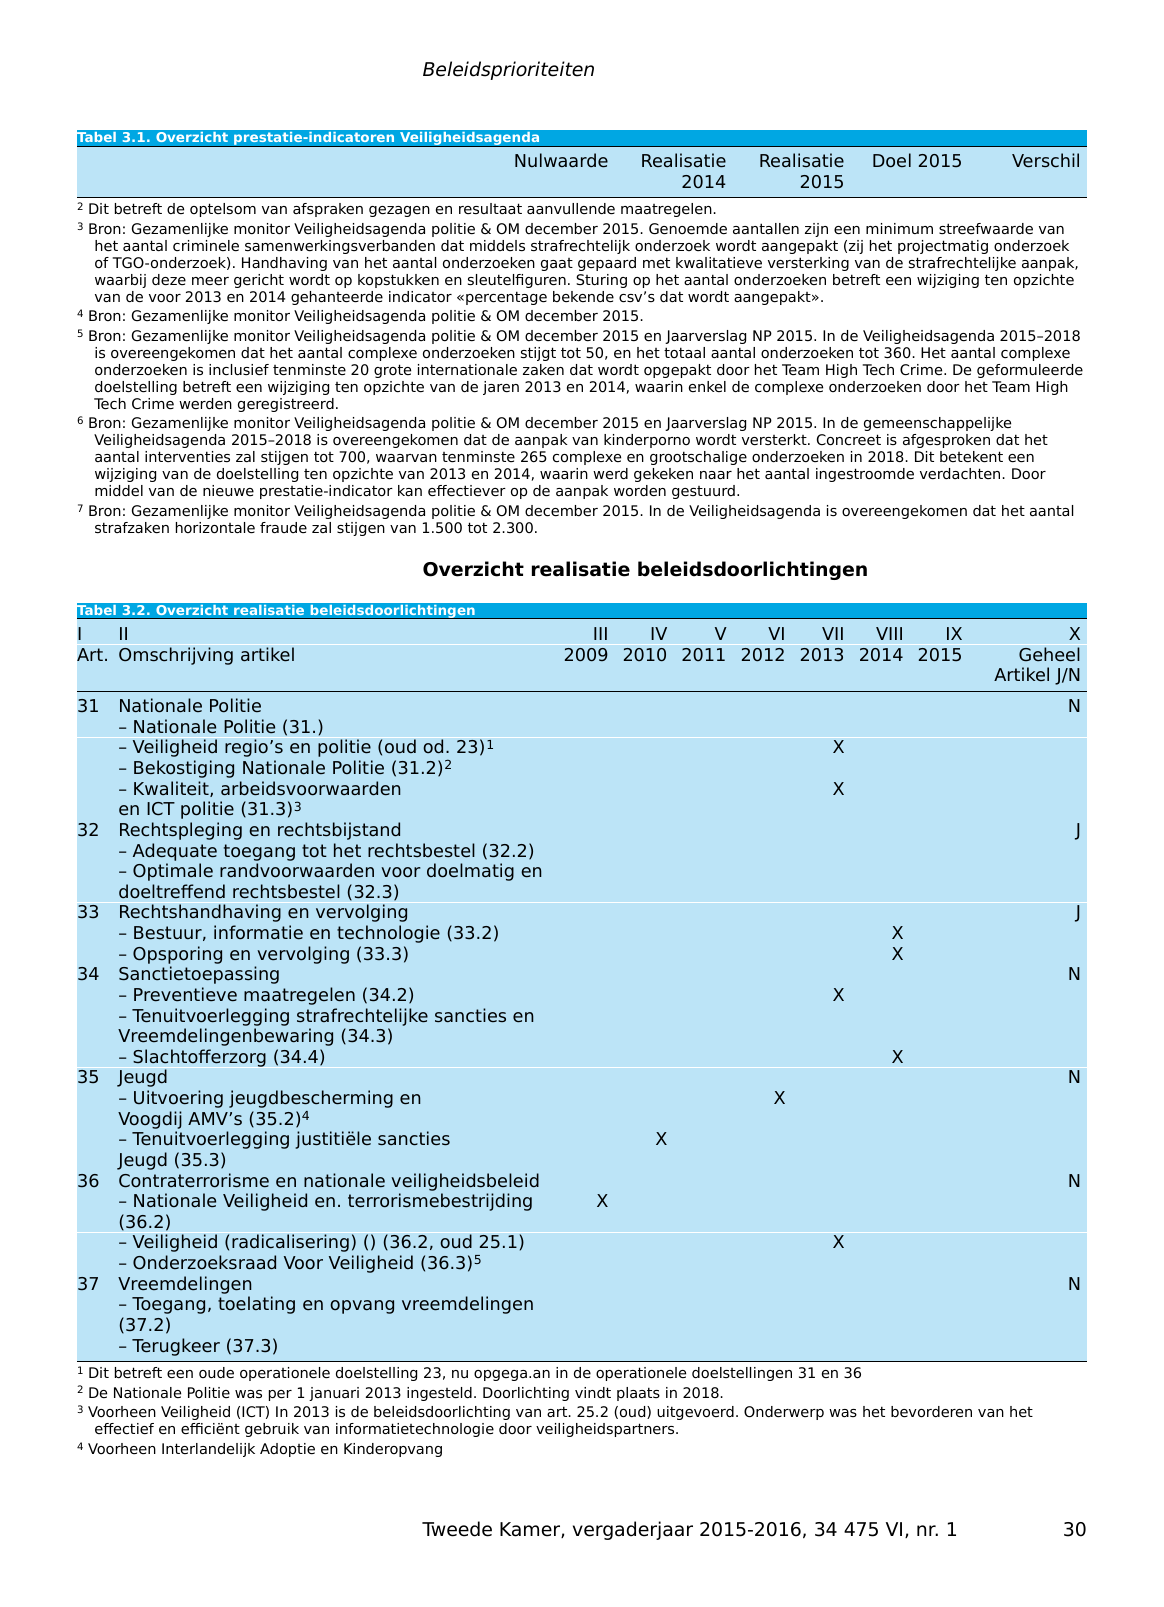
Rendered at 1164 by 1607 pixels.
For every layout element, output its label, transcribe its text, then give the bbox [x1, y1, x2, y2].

table_cell [850, 1191, 909, 1232]
table_cell [555, 717, 614, 737]
table_cell 2 Dit betreft de optelsom van afspraken gezagen en resultaat aanvullende maatregelen. 3 Bron: Gezamenlijke monitor Veiligheidsagenda politie & OM december 2015. Genoemde aantallen zijn een minimum streefwaarde van het aantal criminele samenwerkingsverbanden dat middels strafrechtelijk onderzoek wordt aangepakt (zij het projectmatig onderzoek of TGO-onderzoek). Handhaving van het aantal onderzoeken gaat gepaard met kwalitatieve versterking van de strafrechtelijke aanpak, waarbij deze meer gericht wordt op kopstukken en sleutelfiguren. Sturing op het aantal onderzoeken betreft een wijziging ten opzichte van de voor 2013 en 2014 gehanteerde indicator «percentage bekende csv’s dat wordt aangepakt». 4 Bron: Gezamenlijke monitor Veiligheidsagenda politie & OM december 2015. 5 Bron: Gezamenlijke monitor Veiligheidsagenda politie & OM december 2015 en Jaarverslag NP 2015. In de Veiligheidsagenda 2015–2018 is overeengekomen dat het aantal complexe onderzoeken stijgt tot 50, en het totaal aantal onderzoeken tot 360. Het aantal complexe onderzoeken is inclusief tenminste 20 grote internationale zaken dat wordt opgepakt door het Team High Tech Crime. De geformuleerde doelstelling betreft een wijziging ten opzichte van de jaren 2013 en 2014, waarin enkel de complexe onderzoeken door het Team High Tech Crime werden geregistreerd. 6 Bron: Gezamenlijke monitor Veiligheidsagenda politie & OM december 2015 en Jaarverslag NP 2015. In de gemeenschappelijke Veiligheidsagenda 2015–2018 is overeengekomen dat de aanpak van kinderporno wordt versterkt. Concreet is afgesproken dat het aantal interventies zal stijgen tot 700, waarvan tenminste 265 complexe en grootschalige onderzoeken in 2018. Dit betekent een wijziging van de doelstelling ten opzichte van 2013 en 2014, waarin werd gekeken naar het aantal ingestroomde verdachten. Door middel van de nieuwe prestatie-indicator kan effectiever op de aanpak worden gestuurd. 7 Bron: Gezamenlijke monitor Veiligheidsagenda politie & OM december 2015. In de Veiligheidsagenda is overeengekomen dat het aantal strafzaken horizontale fraude zal stijgen van 1.500 tot 2.300. [77, 198, 1087, 536]
table_cell [673, 841, 732, 861]
table_cell [673, 1191, 732, 1232]
table_cell [732, 1047, 791, 1067]
table_cell [555, 1047, 614, 1067]
table_cell – Slachtofferzorg (34.4) [112, 1047, 555, 1067]
table_cell X [791, 1233, 850, 1253]
table_cell [791, 1088, 850, 1129]
table_cell [77, 1006, 112, 1047]
table_cell [673, 1253, 732, 1274]
table_cell [77, 147, 496, 197]
table_cell [555, 779, 614, 820]
table_cell [791, 717, 850, 737]
table_cell 1 Dit betreft een oude operationele doelstelling 23, nu opgega.an in de operationele doelstellingen 31 en 36 2 De Nationale Politie was per 1 januari 2013 ingesteld. Doorlichting vindt plaats in 2018. 3 Voorheen Veiligheid (ICT) In 2013 is de beleidsdoorlichting van art. 25.2 (oud) uitgevoerd. Onderwerp was het bevorderen van het effectief en efficiënt gebruik van informatietechnologie door veiligheidspartners. 4 Voorheen Interlandelijk Adoptie en Kinderopvang [77, 1362, 1087, 1458]
table_cell [732, 820, 791, 841]
table_cell [673, 1274, 732, 1294]
table_cell – Veiligheid regio’s en politie (oud od. 23)1 [112, 738, 555, 758]
table_cell [555, 820, 614, 841]
table_cell [732, 738, 791, 758]
table_cell [850, 1006, 909, 1047]
table_cell – Uitvoering jeugdbescherming en Voogdij AMV’s (35.2)4 [112, 1088, 555, 1129]
table_cell [732, 1191, 791, 1232]
table_cell – Onderzoeksraad Voor Veiligheid (36.3)5 [112, 1253, 555, 1274]
table_cell [614, 1088, 673, 1129]
table_cell X [791, 985, 850, 1006]
table_cell Contraterrorisme en nationale veiligheidsbeleid [112, 1171, 555, 1191]
table_cell – Tenuitvoerlegging justitiële sancties Jeugd (35.3) [112, 1129, 555, 1171]
table_cell [673, 964, 732, 985]
table_cell [969, 1047, 1087, 1067]
table_cell – Bestuur, informatie en technologie (33.2) [112, 923, 555, 944]
table_cell [614, 985, 673, 1006]
table_cell [77, 861, 112, 902]
table_cell 31 [77, 692, 112, 717]
table_cell [77, 1253, 112, 1274]
table_cell [791, 861, 850, 902]
table_cell [732, 1233, 791, 1253]
table_cell [555, 1068, 614, 1088]
table_cell [909, 1088, 968, 1129]
table_cell X [850, 944, 909, 964]
table_cell [673, 903, 732, 923]
table_cell [909, 758, 968, 779]
table_cell [732, 1129, 791, 1171]
table_cell [850, 717, 909, 737]
table_cell [732, 1006, 791, 1047]
table_cell [614, 923, 673, 944]
table_cell [614, 1294, 673, 1336]
table_cell [673, 1006, 732, 1047]
table_cell – Opsporing en vervolging (33.3) [112, 944, 555, 964]
table_cell [791, 964, 850, 985]
table_cell Art. [77, 645, 112, 691]
table_cell N [969, 692, 1087, 717]
table_cell [850, 964, 909, 985]
table_cell Nulwaarde [496, 147, 614, 197]
table_cell [555, 985, 614, 1006]
table_cell [77, 1047, 112, 1067]
table_cell [969, 717, 1087, 737]
table_cell [732, 964, 791, 985]
table_cell [673, 738, 732, 758]
table_cell J [969, 903, 1087, 923]
table_cell 35 [77, 1068, 112, 1088]
table_cell [614, 820, 673, 841]
table_cell [909, 903, 968, 923]
table_cell [850, 1129, 909, 1171]
table_cell [673, 1129, 732, 1171]
table_cell 36 [77, 1171, 112, 1191]
table_cell X [850, 1047, 909, 1067]
table_cell [614, 861, 673, 902]
table_cell [77, 841, 112, 861]
table_cell 2014 [850, 645, 909, 691]
table_cell [614, 692, 673, 717]
table_cell [909, 1253, 968, 1274]
table_cell [791, 923, 850, 944]
table_cell [673, 717, 732, 737]
table_cell [732, 1068, 791, 1088]
table_cell [555, 944, 614, 964]
table_cell Realisatie 2015 [732, 147, 850, 197]
table_cell 32 [77, 820, 112, 841]
table_cell [614, 1233, 673, 1253]
table_cell [732, 923, 791, 944]
table_cell [909, 738, 968, 758]
table_cell – Toegang, toelating en opvang vreemdelingen (37.2) [112, 1294, 555, 1336]
table_cell [791, 1006, 850, 1047]
table_cell [614, 1068, 673, 1088]
table_cell [909, 692, 968, 717]
table_cell [969, 861, 1087, 902]
table_cell [850, 692, 909, 717]
table_cell X [614, 1129, 673, 1171]
table_cell [850, 903, 909, 923]
table_cell [555, 758, 614, 779]
table_cell X [791, 738, 850, 758]
table_cell [969, 1233, 1087, 1253]
table_cell [732, 861, 791, 902]
table_cell [673, 1171, 732, 1191]
table_cell [673, 1336, 732, 1361]
table_cell Rechtspleging en rechtsbijstand [112, 820, 555, 841]
table_cell [791, 1274, 850, 1294]
table_cell [77, 717, 112, 737]
table_cell 2015 [909, 645, 968, 691]
table_cell [614, 1191, 673, 1232]
table_cell [909, 964, 968, 985]
table_cell X [791, 779, 850, 820]
table_cell – Preventieve maatregelen (34.2) [112, 985, 555, 1006]
table_cell J [969, 820, 1087, 841]
table_cell [77, 738, 112, 758]
table_cell VI [732, 619, 791, 644]
table_cell [909, 1274, 968, 1294]
table_cell [673, 779, 732, 820]
table_cell [791, 944, 850, 964]
table_cell [555, 1006, 614, 1047]
table_cell [614, 1274, 673, 1294]
table_cell – Kwaliteit, arbeidsvoorwaarden en ICT politie (31.3)3 [112, 779, 555, 820]
table_cell N [969, 1171, 1087, 1191]
table_cell [614, 1253, 673, 1274]
table_cell [969, 779, 1087, 820]
table_cell [614, 738, 673, 758]
table_cell [673, 861, 732, 902]
table_cell [614, 779, 673, 820]
table_cell [673, 1088, 732, 1129]
table_cell II [112, 619, 555, 644]
table_cell [791, 1191, 850, 1232]
table_cell – Bekostiging Nationale Politie (31.2)2 [112, 758, 555, 779]
table_cell [555, 1088, 614, 1129]
table_cell [850, 1294, 909, 1336]
table_cell [732, 903, 791, 923]
table_cell [850, 1253, 909, 1274]
table_cell [732, 841, 791, 861]
table_cell IV [614, 619, 673, 644]
table_cell [555, 1171, 614, 1191]
table_cell [673, 820, 732, 841]
table_cell [969, 841, 1087, 861]
table_cell [614, 903, 673, 923]
table_cell III [555, 619, 614, 644]
table_cell [614, 841, 673, 861]
table_cell [909, 1171, 968, 1191]
table_cell [909, 1233, 968, 1253]
table_cell [673, 944, 732, 964]
table_cell [969, 1294, 1087, 1336]
table_cell 2011 [673, 645, 732, 691]
table_cell [850, 861, 909, 902]
table_cell 2010 [614, 645, 673, 691]
table_cell [77, 1191, 112, 1232]
table_cell [673, 1068, 732, 1088]
table_cell [909, 1336, 968, 1361]
table_cell [732, 717, 791, 737]
table_cell [77, 758, 112, 779]
table_cell Rechtshandhaving en vervolging [112, 903, 555, 923]
table_cell – Nationale Veiligheid en. terrorismebestrijding (36.2) [112, 1191, 555, 1232]
table_cell X [732, 1088, 791, 1129]
table_cell [732, 1171, 791, 1191]
table_cell [673, 692, 732, 717]
table_cell [791, 1129, 850, 1171]
table_cell [614, 1171, 673, 1191]
table_cell [791, 1068, 850, 1088]
table_cell [969, 758, 1087, 779]
table_cell [909, 1129, 968, 1171]
table_cell [673, 1294, 732, 1336]
table_cell [850, 758, 909, 779]
table_cell 2013 [791, 645, 850, 691]
table_cell [555, 861, 614, 902]
table_cell – Nationale Politie (31.) [112, 717, 555, 737]
table_cell [909, 1068, 968, 1088]
table_cell 37 [77, 1274, 112, 1294]
table_cell IX [909, 619, 968, 644]
table_cell Omschrijving artikel [112, 645, 555, 691]
table_cell X [969, 619, 1087, 644]
table_cell [909, 841, 968, 861]
table_cell [555, 1253, 614, 1274]
table_cell [732, 758, 791, 779]
table_cell [969, 1129, 1087, 1171]
table_header Tabel 3.1. Overzicht prestatie-indicatoren Veiligheidsagenda [77, 130, 1087, 146]
table_cell [614, 1047, 673, 1067]
table_cell Sanctietoepassing [112, 964, 555, 985]
table_cell Verschil [969, 147, 1087, 197]
table_cell [555, 903, 614, 923]
table_cell [791, 1336, 850, 1361]
table_cell [614, 964, 673, 985]
table_cell [555, 964, 614, 985]
table_cell [77, 923, 112, 944]
table_cell [77, 944, 112, 964]
table_cell [555, 692, 614, 717]
table_cell [791, 1171, 850, 1191]
table_cell [555, 738, 614, 758]
table_cell [850, 820, 909, 841]
table_cell [909, 717, 968, 737]
table_cell VII [791, 619, 850, 644]
table_cell [909, 923, 968, 944]
table_header Tabel 3.2. Overzicht realisatie beleidsdoorlichtingen [77, 603, 1087, 618]
table_cell N [969, 1068, 1087, 1088]
table_cell [555, 923, 614, 944]
table_cell [555, 1336, 614, 1361]
table_cell [673, 985, 732, 1006]
table_cell V [673, 619, 732, 644]
table_cell [791, 692, 850, 717]
table_cell Realisatie 2014 [614, 147, 732, 197]
table_cell [850, 1068, 909, 1088]
table_cell [77, 1336, 112, 1361]
table_cell – Veiligheid (radicalisering) () (36.2, oud 25.1) [112, 1233, 555, 1253]
table_cell [969, 1088, 1087, 1129]
table_cell [77, 1129, 112, 1171]
table_cell – Optimale randvoorwaarden voor doelmatig en doeltreffend rechtsbestel (32.3) [112, 861, 555, 902]
table_cell [969, 1336, 1087, 1361]
table_cell – Terugkeer (37.3) [112, 1336, 555, 1361]
table_cell [732, 1253, 791, 1274]
table_cell [850, 1274, 909, 1294]
table_cell [614, 717, 673, 737]
table_cell [850, 1233, 909, 1253]
table_cell [77, 1088, 112, 1129]
table_cell N [969, 1274, 1087, 1294]
table_cell [555, 841, 614, 861]
table_cell [850, 985, 909, 1006]
table_cell [791, 1047, 850, 1067]
table_cell [909, 944, 968, 964]
table_cell [850, 779, 909, 820]
table_cell I [77, 619, 112, 644]
table_cell [909, 820, 968, 841]
table_cell [969, 1191, 1087, 1232]
table_cell [673, 1233, 732, 1253]
table_cell [614, 1006, 673, 1047]
table_cell Geheel Artikel J/N [969, 645, 1087, 691]
table_cell [77, 985, 112, 1006]
table_cell [614, 1336, 673, 1361]
table_cell [909, 1047, 968, 1067]
table_cell Vreemdelingen [112, 1274, 555, 1294]
table_cell [732, 1274, 791, 1294]
table_cell [969, 1253, 1087, 1274]
table_cell [969, 738, 1087, 758]
table_cell Nationale Politie [112, 692, 555, 717]
table_cell [673, 923, 732, 944]
table_cell [673, 758, 732, 779]
table_cell [909, 1006, 968, 1047]
table_cell [791, 1253, 850, 1274]
table_cell [77, 1294, 112, 1336]
table_cell 2012 [732, 645, 791, 691]
table_cell [909, 779, 968, 820]
table_cell 33 [77, 903, 112, 923]
table_cell [614, 944, 673, 964]
table_cell Doel 2015 [850, 147, 968, 197]
table_cell [850, 1336, 909, 1361]
table_cell 34 [77, 964, 112, 985]
table_cell [791, 758, 850, 779]
table_cell [77, 779, 112, 820]
table_cell [969, 1006, 1087, 1047]
table_cell [732, 1336, 791, 1361]
table_cell [791, 903, 850, 923]
table_cell [850, 1088, 909, 1129]
table_cell VIII [850, 619, 909, 644]
table_cell [791, 1294, 850, 1336]
table_cell [850, 841, 909, 861]
table_cell [969, 923, 1087, 944]
table_cell [732, 692, 791, 717]
table_cell [555, 1274, 614, 1294]
table_cell – Adequate toegang tot het rechtsbestel (32.2) [112, 841, 555, 861]
subtitle Overzicht realisatie beleidsdoorlichtingen [422, 559, 1087, 581]
table_cell [673, 1047, 732, 1067]
table_cell [909, 1294, 968, 1336]
table_cell [969, 944, 1087, 964]
table_cell X [555, 1191, 614, 1232]
table_cell [909, 1191, 968, 1232]
table_cell [850, 1171, 909, 1191]
table_cell [614, 758, 673, 779]
table_cell [77, 1233, 112, 1253]
table_cell X [850, 923, 909, 944]
table_cell 2009 [555, 645, 614, 691]
table_cell [791, 820, 850, 841]
table_cell [850, 738, 909, 758]
table_cell – Tenuitvoerlegging strafrechtelijke sancties en Vreemdelingenbewaring (34.3) [112, 1006, 555, 1047]
table_cell [969, 985, 1087, 1006]
table_cell Jeugd [112, 1068, 555, 1088]
table_cell [909, 985, 968, 1006]
table_cell [732, 944, 791, 964]
table_cell [909, 861, 968, 902]
table_cell N [969, 964, 1087, 985]
table_cell [555, 1129, 614, 1171]
table_cell [732, 779, 791, 820]
table_cell [555, 1233, 614, 1253]
table_cell [555, 1294, 614, 1336]
table_cell [732, 1294, 791, 1336]
table_cell [791, 841, 850, 861]
table_cell [732, 985, 791, 1006]
